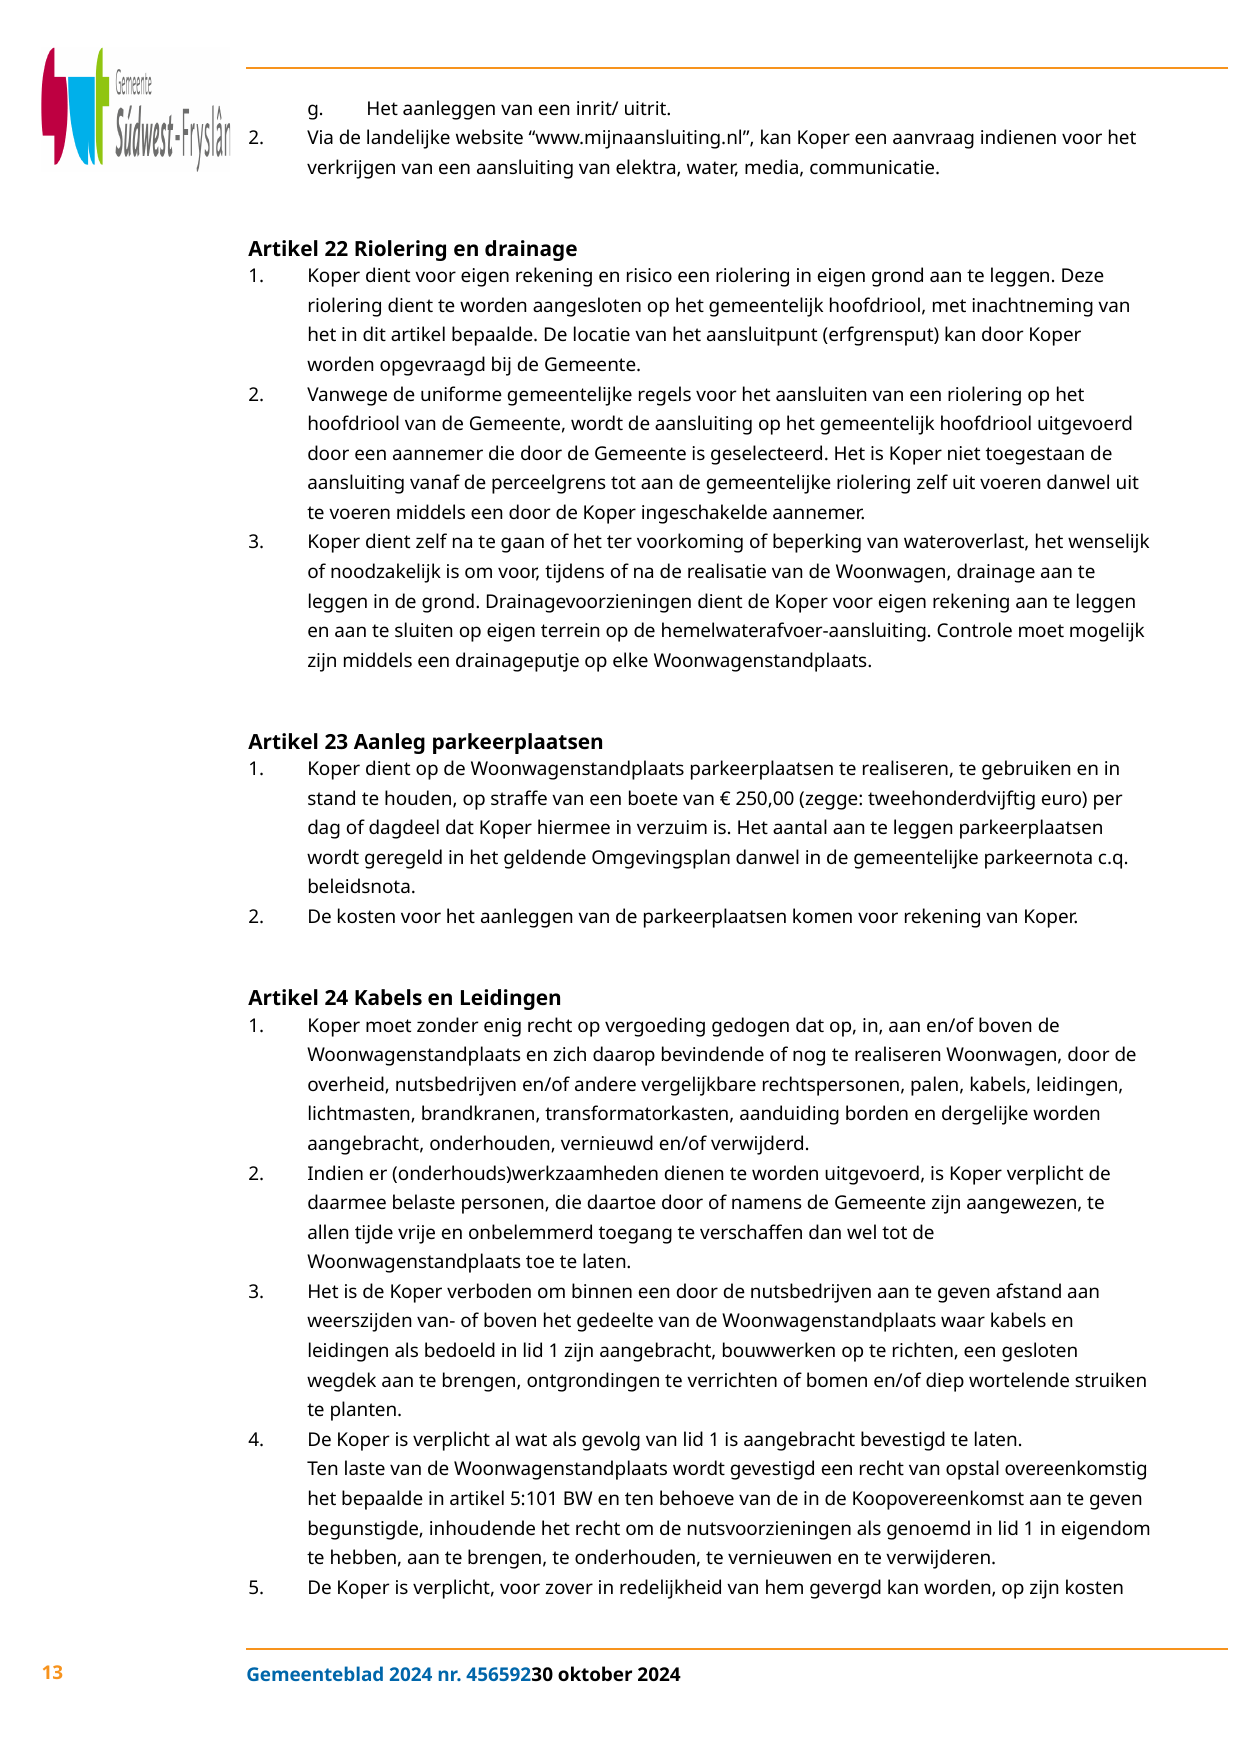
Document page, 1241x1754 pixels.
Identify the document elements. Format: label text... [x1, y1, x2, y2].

list Via de landelijke website “www.mijnaansluiting.nl”, kan Koper een aanvraag indienen voor het verkrijgen van een aansluiting van elektra, water, media, communicatie. [248, 124, 1152, 180]
list Koper dient zelf na te gaan of het ter voorkoming of beperking van wateroverlast, het wenselijk of noodzakelijk is om voor, tijdens of na de realisatie van de Woonwagen, drainage aan te leggen in de grond. Drainagevoorzieningen dient de Koper voor eigen rekening aan te leggen en aan te sluiten op eigen terrein op de hemelwaterafvoer-aansluiting. Controle moet mogelijk zijn middels een drainageputje op elke Woonwagenstandplaats. [248, 529, 1152, 673]
list De Koper is verplicht, voor zover in redelijkheid van hem gevergd kan worden, op zijn kosten [248, 1574, 1152, 1599]
list De kosten voor het aanleggen van de parkeerplaatsen komen voor rekening van Koper. [248, 903, 1152, 929]
list Het aanleggen van een inrit/ uitrit. [307, 95, 1152, 121]
list Indien er (onderhouds)werkzaamheden dienen te worden uitgevoerd, is Koper verplicht de daarmee belaste personen, die daartoe door of namens de Gemeente zijn aangewezen, te allen tijde vrije en onbelemmerd toegang te verschaffen dan wel tot de Woonwagenstandplaats toe te laten. [248, 1160, 1152, 1274]
list Koper dient op de Woonwagenstandplaats parkeerplaatsen te realiseren, te gebruiken en in stand te houden, op straffe van een boete van € 250,00 (zegge: tweehonderdvijftig euro) per dag of dagdeel dat Koper hiermee in verzuim is. Het aantal aan te leggen parkeerplaatsen wordt geregeld in het geldende Omgevingsplan danwel in de gemeentelijke parkeernota c.q. beleidsnota. [248, 755, 1152, 899]
list Ten laste van de Woonwagenstandplaats wordt gevestigd een recht van opstal overeenkomstig het bepaalde in artikel 5:101 BW en ten behoeve van de in de Koopovereenkomst aan te geven begunstigde, inhoudende het recht om de nutsvoorzieningen als genoemd in lid 1 in eigendom te hebben, aan te brengen, te onderhouden, te vernieuwen en te verwijderen. [248, 1456, 1152, 1570]
list De Koper is verplicht al wat als gevolg van lid 1 is aangebracht bevestigd te laten. [248, 1426, 1152, 1452]
text Artikel 23 Aanleg parkeerplaatsen [248, 727, 1152, 755]
text Artikel 24 Kabels en Leidingen [248, 983, 1152, 1012]
list Koper dient voor eigen rekening en risico een riolering in eigen grond aan te leggen. Deze riolering dient te worden aangesloten op het gemeentelijk hoofdriool, met inachtneming van het in dit artikel bepaalde. De locatie van het aansluitpunt (erfgrensput) kan door Koper worden opgevraagd bij de Gemeente. [248, 262, 1152, 377]
picture [41, 47, 231, 172]
list Koper moet zonder enig recht op vergoeding gedogen dat op, in, aan en/of boven de Woonwagenstandplaats en zich daarop bevindende of nog te realiseren Woonwagen, door de overheid, nutsbedrijven en/of andere vergelijkbare rechtspersonen, palen, kabels, leidingen, lichtmasten, brandkranen, transformatorkasten, aanduiding borden en dergelijke worden aangebracht, onderhouden, vernieuwd en/of verwijderd. [248, 1012, 1152, 1156]
text Artikel 22 Riolering en drainage [248, 234, 1152, 262]
list Vanwege de uniforme gemeentelijke regels voor het aansluiten van een riolering op het hoofdriool van de Gemeente, wordt de aansluiting op het gemeentelijk hoofdriool uitgevoerd door een aannemer die door de Gemeente is geselecteerd. Het is Koper niet toegestaan de aansluiting vanaf de perceelgrens tot aan de gemeentelijke riolering zelf uit voeren danwel uit te voeren middels een door de Koper ingeschakelde aannemer. [248, 381, 1152, 525]
list Het is de Koper verboden om binnen een door de nutsbedrijven aan te geven afstand aan weerszijden van- of boven het gedeelte van de Woonwagenstandplaats waar kabels en leidingen als bedoeld in lid 1 zijn aangebracht, bouwwerken op te richten, een gesloten wegdek aan te brengen, ontgrondingen te verrichten of bomen en/of diep wortelende struiken te planten. [248, 1278, 1152, 1422]
